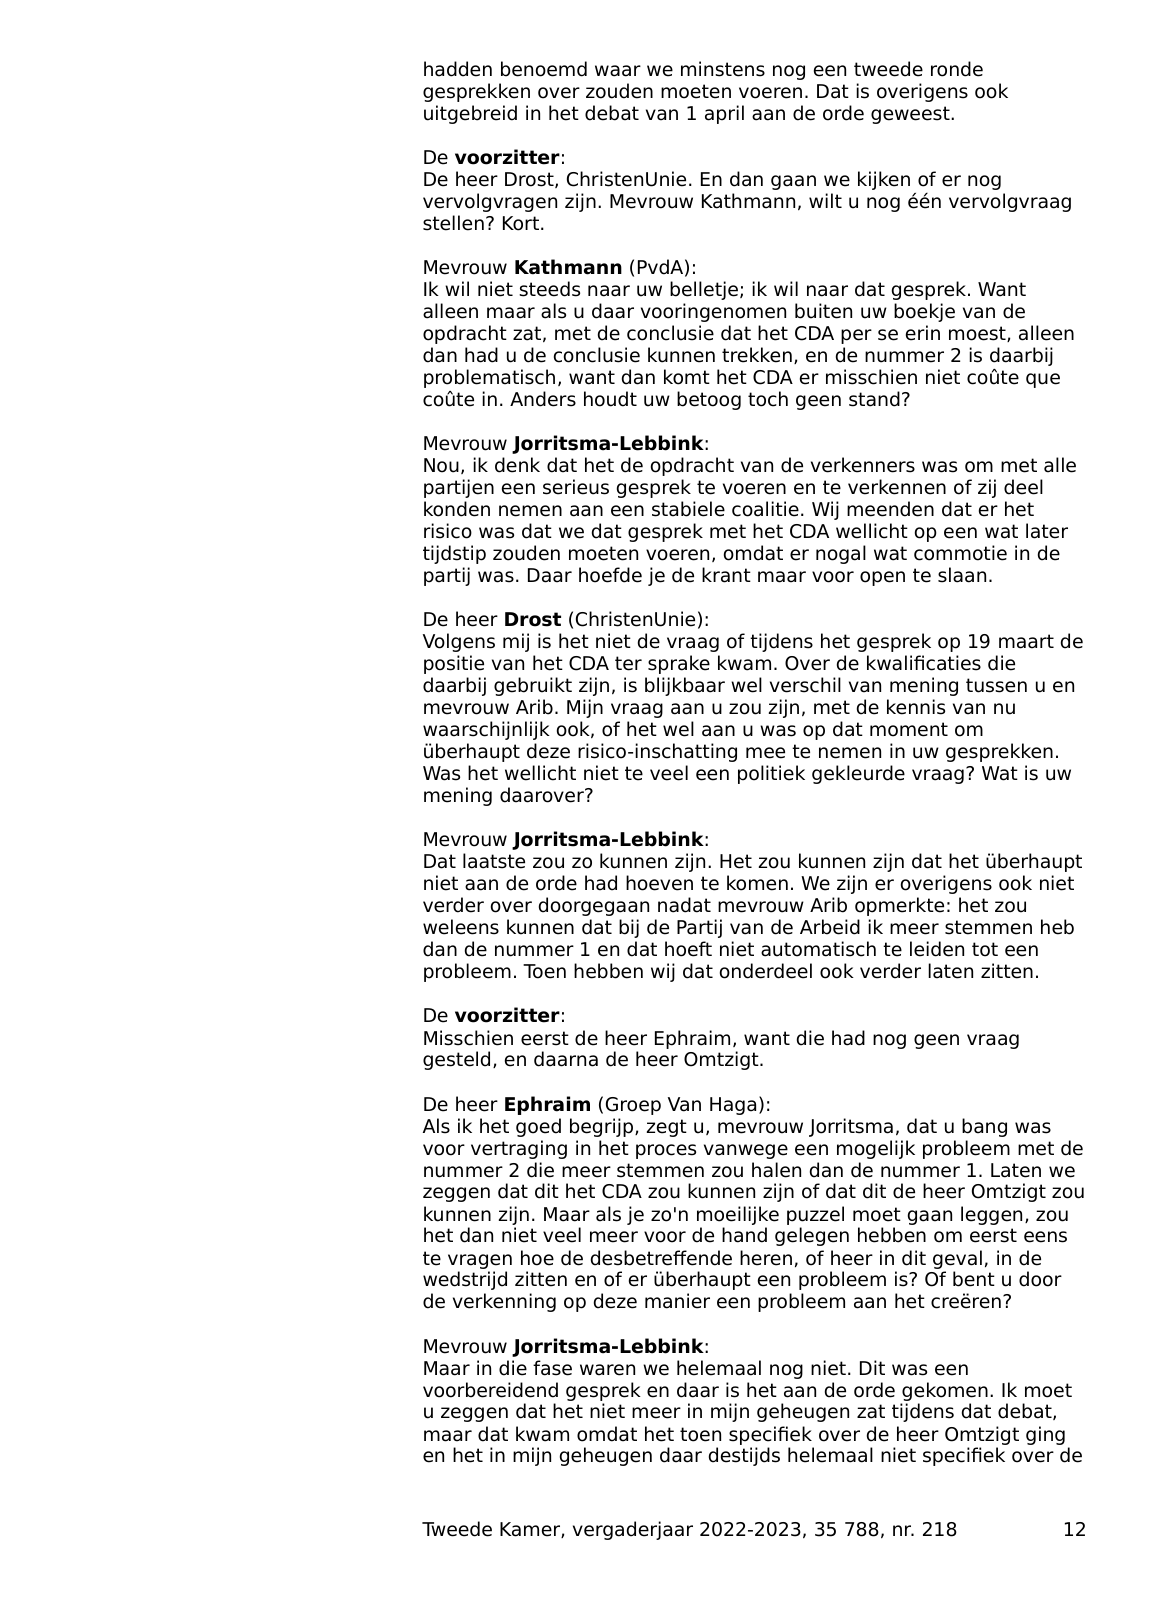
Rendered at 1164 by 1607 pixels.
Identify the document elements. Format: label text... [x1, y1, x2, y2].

text Als ik het goed begrijp, zegt u, mevrouw Jorritsma, dat u bang was voor vertraging in het proces vanwege een mogelijk probleem met de nummer 2 die meer stemmen zou halen dan de nummer 1. Laten we zeggen dat dit het CDA zou kunnen zijn of dat dit de heer Omtzigt zou kunnen zijn. Maar als je zo'n moeilijke puzzel moet gaan leggen, zou het dan niet veel meer voor de hand gelegen hebben om eerst eens te vragen hoe de desbetreffende heren, of heer in dit geval, in de wedstrijd zitten en of er überhaupt een probleem is? Of bent u door de verkenning op deze manier een probleem aan het creëren? [422, 1116, 1087, 1313]
text De heer Drost, ChristenUnie. En dan gaan we kijken of er nog vervolgvragen zijn. Mevrouw Kathmann, wilt u nog één vervolgvraag stellen? Kort. [422, 169, 1087, 235]
text Mevrouw Jorritsma-Lebbink: [422, 433, 1087, 455]
text De voorzitter: [422, 147, 1087, 169]
text Misschien eerst de heer Ephraim, want die had nog geen vraag gesteld, en daarna de heer Omtzigt. [422, 1027, 1087, 1071]
text De heer Drost (ChristenUnie): [422, 609, 1087, 631]
text Nou, ik denk dat het de opdracht van de verkenners was om met alle partijen een serieus gesprek te voeren en te verkennen of zij deel konden nemen aan een stabiele coalitie. Wij meenden dat er het risico was dat we dat gesprek met het CDA wellicht op een wat later tijdstip zouden moeten voeren, omdat er nogal wat commotie in de partij was. Daar hoefde je de krant maar voor open te slaan. [422, 455, 1087, 587]
text Mevrouw Jorritsma-Lebbink: [422, 829, 1087, 851]
text Ik wil niet steeds naar uw belletje; ik wil naar dat gesprek. Want alleen maar als u daar vooringenomen buiten uw boekje van de opdracht zat, met de conclusie dat het CDA per se erin moest, alleen dan had u de conclusie kunnen trekken, en de nummer 2 is daarbij problematisch, want dan komt het CDA er misschien niet coûte que coûte in. Anders houdt uw betoog toch geen stand? [422, 279, 1087, 411]
text De voorzitter: [422, 1005, 1087, 1027]
text Dat laatste zou zo kunnen zijn. Het zou kunnen zijn dat het überhaupt niet aan de orde had hoeven te komen. We zijn er overigens ook niet verder over doorgegaan nadat mevrouw Arib opmerkte: het zou weleens kunnen dat bij de Partij van de Arbeid ik meer stemmen heb dan de nummer 1 en dat hoeft niet automatisch te leiden tot een probleem. Toen hebben wij dat onderdeel ook verder laten zitten. [422, 851, 1087, 983]
text hadden benoemd waar we minstens nog een tweede ronde gesprekken over zouden moeten voeren. Dat is overigens ook uitgebreid in het debat van 1 april aan de orde geweest. [422, 59, 1087, 125]
text De heer Ephraim (Groep Van Haga): [422, 1093, 1087, 1116]
text Mevrouw Jorritsma-Lebbink: [422, 1336, 1087, 1357]
text Maar in die fase waren we helemaal nog niet. Dit was een voorbereidend gesprek en daar is het aan de orde gekomen. Ik moet u zeggen dat het niet meer in mijn geheugen zat tijdens dat debat, maar dat kwam omdat het toen specifiek over de heer Omtzigt ging en het in mijn geheugen daar destijds helemaal niet specifiek over de [422, 1357, 1087, 1467]
text Mevrouw Kathmann (PvdA): [422, 257, 1087, 279]
text Volgens mij is het niet de vraag of tijdens het gesprek op 19 maart de positie van het CDA ter sprake kwam. Over de kwalificaties die daarbij gebruikt zijn, is blijkbaar wel verschil van mening tussen u en mevrouw Arib. Mijn vraag aan u zou zijn, met de kennis van nu waarschijnlijk ook, of het wel aan u was op dat moment om überhaupt deze risico-inschatting mee te nemen in uw gesprekken. Was het wellicht niet te veel een politiek gekleurde vraag? Wat is uw mening daarover? [422, 631, 1087, 807]
